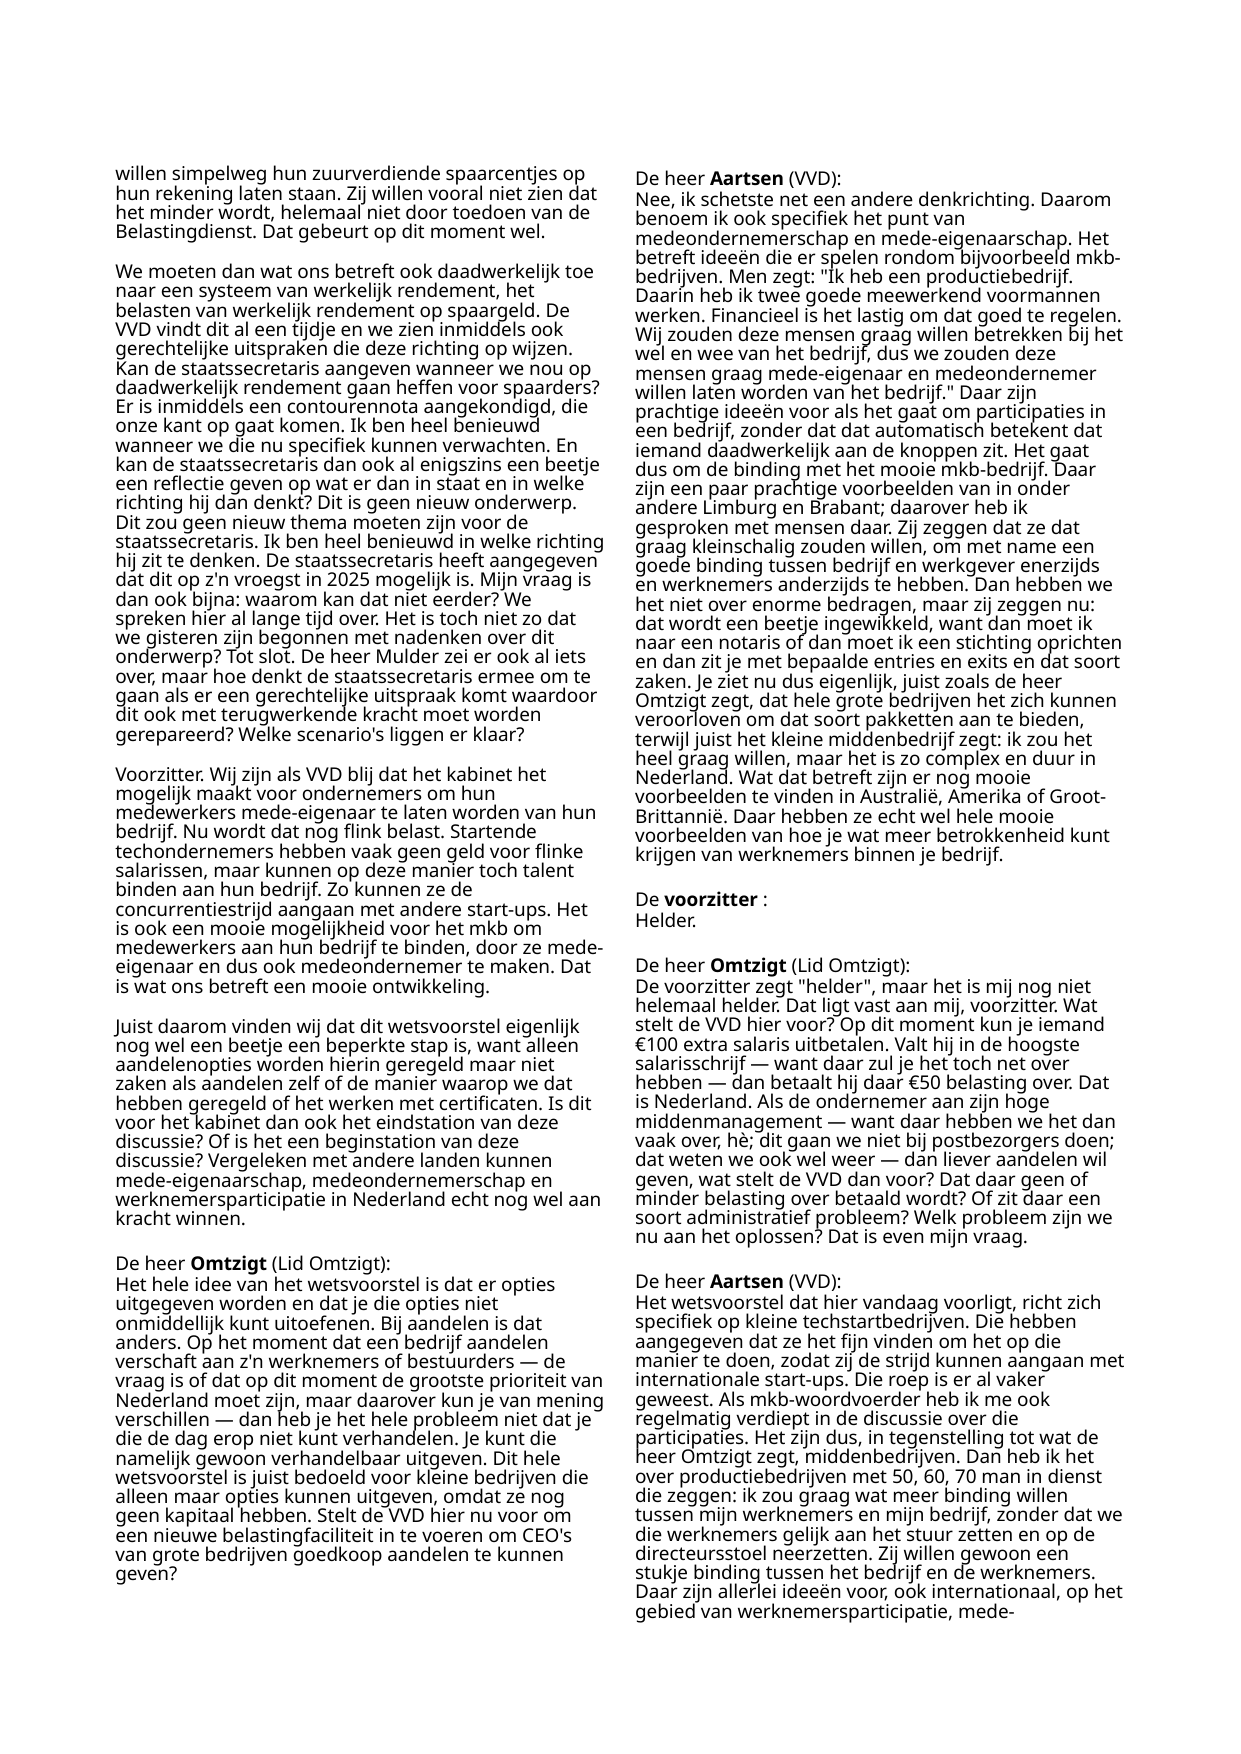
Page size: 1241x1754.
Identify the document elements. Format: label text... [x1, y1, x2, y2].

text De heer Omtzigt (Lid Omtzigt): [115, 1250, 605, 1276]
text Het wetsvoorstel dat hier vandaag voorligt, richt zich specifiek op kleine techstartbedrijven. Die hebben aangegeven dat ze het fijn vinden om het op die manier te doen, zodat zij de strijd kunnen aangaan met internationale start-ups. Die roep is er al vaker geweest. Als mkb-woordvoerder heb ik me ook regelmatig verdiept in de discussie over die participaties. Het zijn dus, in tegenstelling tot wat de heer Omtzigt zegt, middenbedrijven. Dan heb ik het over productiebedrijven met 50, 60, 70 man in dienst die zeggen: ik zou graag wat meer binding willen tussen mijn werknemers en mijn bedrijf, zonder dat we die werknemers gelijk aan het stuur zetten en op de directeursstoel neerzetten. Zij willen gewoon een stukje binding tussen het bedrijf en de werknemers. Daar zijn allerlei ideeën voor, ook internationaal, op het gebied van werknemersparticipatie, mede- [635, 1294, 1125, 1622]
text Nee, ik schetste net een andere denkrichting. Daarom benoem ik ook specifiek het punt van medeondernemerschap en mede-eigenaarschap. Het betreft ideeën die er spelen rondom bijvoorbeeld mkb-bedrijven. Men zegt: "Ik heb een productiebedrijf. Daarin heb ik twee goede meewerkend voormannen werken. Financieel is het lastig om dat goed te regelen. Wij zouden deze mensen graag willen betrekken bij het wel en wee van het bedrijf, dus we zouden deze mensen graag mede-eigenaar en medeondernemer willen laten worden van het bedrijf." Daar zijn prachtige ideeën voor als het gaat om participaties in een bedrijf, zonder dat dat automatisch betekent dat iemand daadwerkelijk aan de knoppen zit. Het gaat dus om de binding met het mooie mkb-bedrijf. Daar zijn een paar prachtige voorbeelden van in onder andere Limburg en Brabant; daarover heb ik gesproken met mensen daar. Zij zeggen dat ze dat graag kleinschalig zouden willen, om met name een goede binding tussen bedrijf en werkgever enerzijds en werknemers anderzijds te hebben. Dan hebben we het niet over enorme bedragen, maar zij zeggen nu: dat wordt een beetje ingewikkeld, want dan moet ik naar een notaris of dan moet ik een stichting oprichten en dan zit je met bepaalde entries en exits en dat soort zaken. Je ziet nu dus eigenlijk, juist zoals de heer Omtzigt zegt, dat hele grote bedrijven het zich kunnen veroorloven om dat soort pakketten aan te bieden, terwijl juist het kleine middenbedrijf zegt: ik zou het heel graag willen, maar het is zo complex en duur in Nederland. Wat dat betreft zijn er nog mooie voorbeelden te vinden in Australië, Amerika of Groot-Brittannië. Daar hebben ze echt wel hele mooie voorbeelden van hoe je wat meer betrokkenheid kunt krijgen van werknemers binnen je bedrijf. [635, 191, 1125, 866]
text De heer Aartsen (VVD): [635, 1268, 1125, 1294]
text Het hele idee van het wetsvoorstel is dat er opties uitgegeven worden en dat je die opties niet onmiddellijk kunt uitoefenen. Bij aandelen is dat anders. Op het moment dat een bedrijf aandelen verschaft aan z'n werknemers of bestuurders — de vraag is of dat op dit moment de grootste prioriteit van Nederland moet zijn, maar daarover kun je van mening verschillen — dan heb je het hele probleem niet dat je die de dag erop niet kunt verhandelen. Je kunt die namelijk gewoon verhandelbaar uitgeven. Dit hele wetsvoorstel is juist bedoeld voor kleine bedrijven die alleen maar opties kunnen uitgeven, omdat ze nog geen kapitaal hebben. Stelt de VVD hier nu voor om een nieuwe belastingfaciliteit in te voeren om CEO's van grote bedrijven goedkoop aandelen te kunnen geven? [115, 1276, 605, 1584]
text Voorzitter. Wij zijn als VVD blij dat het kabinet het mogelijk maakt voor ondernemers om hun medewerkers mede-eigenaar te laten worden van hun bedrijf. Nu wordt dat nog flink belast. Startende techondernemers hebben vaak geen geld voor flinke salarissen, maar kunnen op deze manier toch talent binden aan hun bedrijf. Zo kunnen ze de concurrentiestrijd aangaan met andere start-ups. Het is ook een mooie mogelijkheid voor het mkb om medewerkers aan hun bedrijf te binden, door ze mede-eigenaar en dus ook medeondernemer te maken. Dat is wat ons betreft een mooie ontwikkeling. [115, 766, 605, 997]
text De heer Aartsen (VVD): [635, 165, 1125, 191]
text De voorzitter : [635, 886, 1125, 912]
text Juist daarom vinden wij dat dit wetsvoorstel eigenlijk nog wel een beetje een beperkte stap is, want alleen aandelenopties worden hierin geregeld maar niet zaken als aandelen zelf of de manier waarop we dat hebben geregeld of het werken met certificaten. Is dit voor het kabinet dan ook het eindstation van deze discussie? Of is het een beginstation van deze discussie? Vergeleken met andere landen kunnen mede-eigenaarschap, medeondernemerschap en werknemersparticipatie in Nederland echt nog wel aan kracht winnen. [115, 1018, 605, 1229]
text De heer Omtzigt (Lid Omtzigt): [635, 952, 1125, 978]
text De voorzitter zegt "helder", maar het is mij nog niet helemaal helder. Dat ligt vast aan mij, voorzitter. Wat stelt de VVD hier voor? Op dit moment kun je iemand €100 extra salaris uitbetalen. Valt hij in de hoogste salarisschrijf — want daar zul je het toch net over hebben — dan betaalt hij daar €50 belasting over. Dat is Nederland. Als de ondernemer aan zijn hoge middenmanagement — want daar hebben we het dan vaak over, hè; dit gaan we niet bij postbezorgers doen; dat weten we ook wel weer — dan liever aandelen wil geven, wat stelt de VVD dan voor? Dat daar geen of minder belasting over betaald wordt? Of zit daar een soort administratief probleem? Welk probleem zijn we nu aan het oplossen? Dat is even mijn vraag. [635, 978, 1125, 1248]
text willen simpelweg hun zuurverdiende spaarcentjes op hun rekening laten staan. Zij willen vooral niet zien dat het minder wordt, helemaal niet door toedoen van de Belastingdienst. Dat gebeurt op dit moment wel. [115, 165, 605, 242]
text We moeten dan wat ons betreft ook daadwerkelijk toe naar een systeem van werkelijk rendement, het belasten van werkelijk rendement op spaargeld. De VVD vindt dit al een tijdje en we zien inmiddels ook gerechtelijke uitspraken die deze richting op wijzen. Kan de staatssecretaris aangeven wanneer we nou op daadwerkelijk rendement gaan heffen voor spaarders? Er is inmiddels een contourennota aangekondigd, die onze kant op gaat komen. Ik ben heel benieuwd wanneer we die nu specifiek kunnen verwachten. En kan de staatssecretaris dan ook al enigszins een beetje een reflectie geven op wat er dan in staat en in welke richting hij dan denkt? Dit is geen nieuw onderwerp. Dit zou geen nieuw thema moeten zijn voor de staatssecretaris. Ik ben heel benieuwd in welke richting hij zit te denken. De staatssecretaris heeft aangegeven dat dit op z'n vroegst in 2025 mogelijk is. Mijn vraag is dan ook bijna: waarom kan dat niet eerder? We spreken hier al lange tijd over. Het is toch niet zo dat we gisteren zijn begonnen met nadenken over dit onderwerp? Tot slot. De heer Mulder zei er ook al iets over, maar hoe denkt de staatssecretaris ermee om te gaan als er een gerechtelijke uitspraak komt waardoor dit ook met terugwerkende kracht moet worden gerepareerd? Welke scenario's liggen er klaar? [115, 263, 605, 745]
text Helder. [635, 912, 1125, 931]
